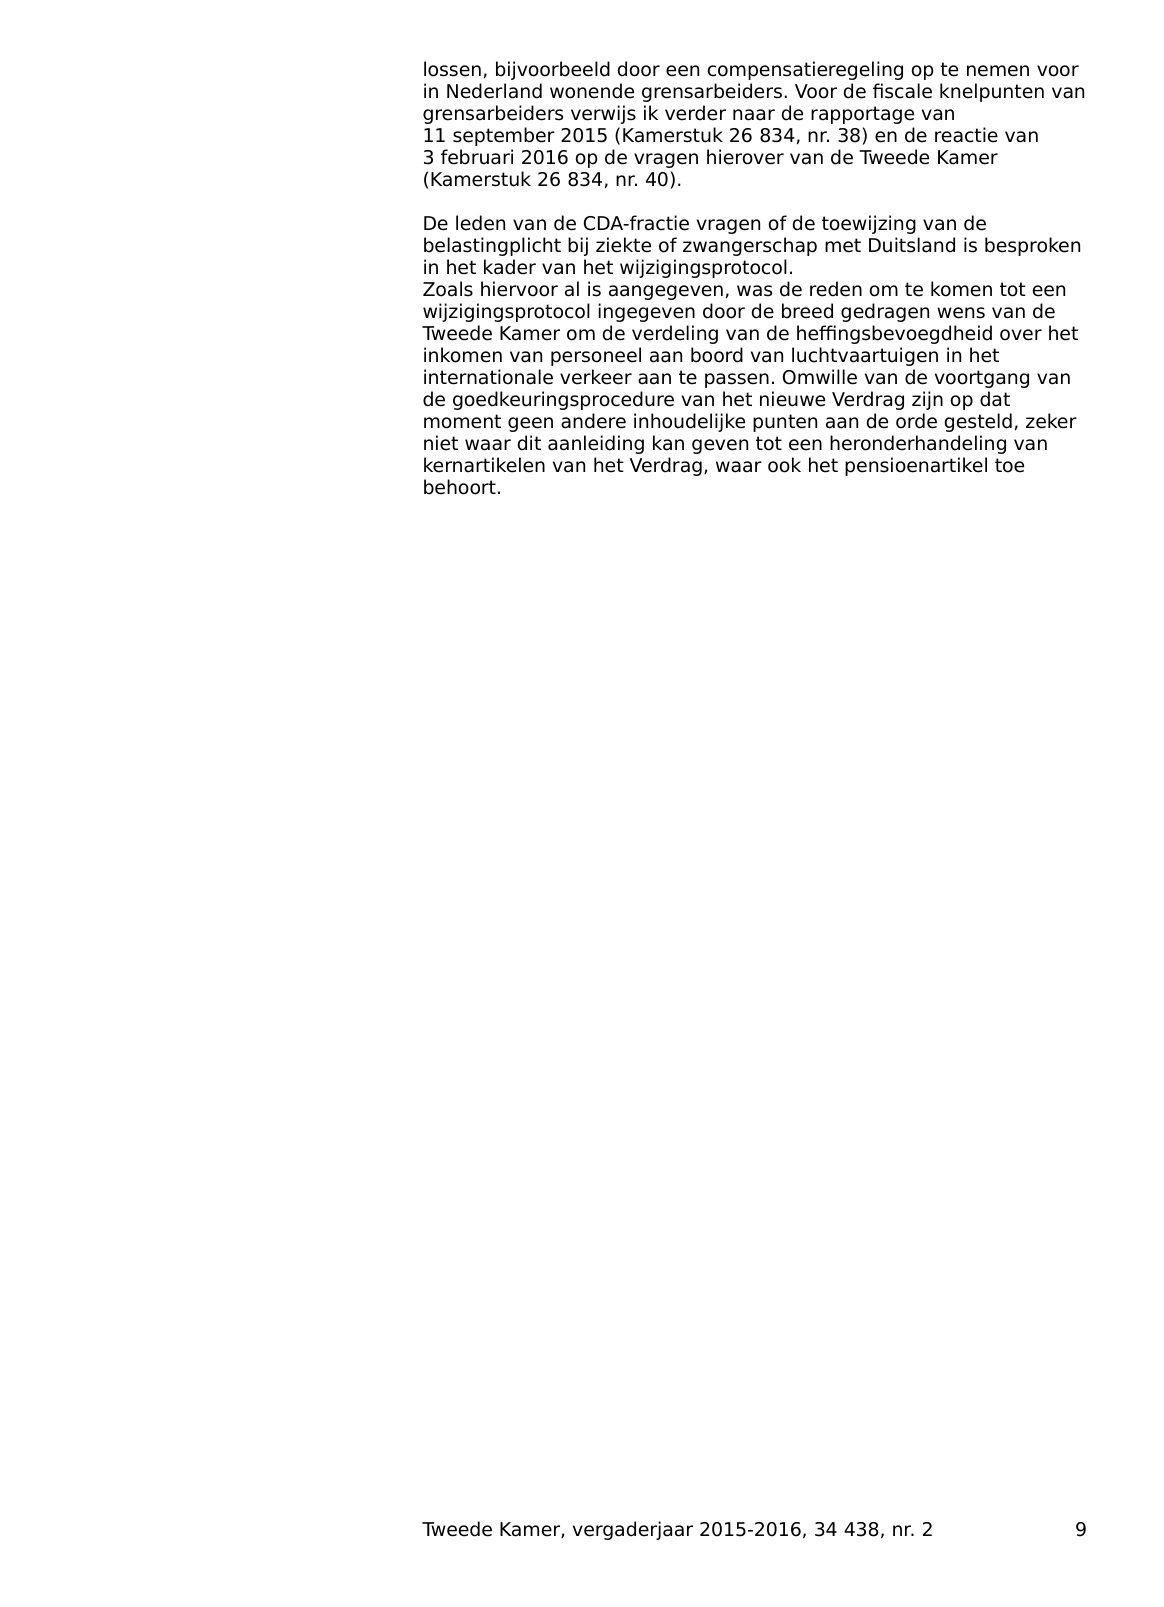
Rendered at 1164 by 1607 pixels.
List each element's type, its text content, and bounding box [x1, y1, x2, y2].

text De leden van de CDA-fractie vragen of de toewijzing van de belastingplicht bij ziekte of zwangerschap met Duitsland is besproken in het kader van het wijzigingsprotocol. [422, 213, 1087, 279]
text Zoals hiervoor al is aangegeven, was de reden om te komen tot een wijzigingsprotocol ingegeven door de breed gedragen wens van de Tweede Kamer om de verdeling van de heffingsbevoegdheid over het inkomen van personeel aan boord van luchtvaartuigen in het internationale verkeer aan te passen. Omwille van de voortgang van de goedkeuringsprocedure van het nieuwe Verdrag zijn op dat moment geen andere inhoudelijke punten aan de orde gesteld, zeker niet waar dit aanleiding kan geven tot een heronderhandeling van kernartikelen van het Verdrag, waar ook het pensioenartikel toe behoort. [422, 279, 1087, 499]
text lossen, bijvoorbeeld door een compensatieregeling op te nemen voor in Nederland wonende grensarbeiders. Voor de fiscale knelpunten van grensarbeiders verwijs ik verder naar de rapportage van 11 september 2015 (Kamerstuk 26 834, nr. 38) en de reactie van 3 februari 2016 op de vragen hierover van de Tweede Kamer (Kamerstuk 26 834, nr. 40). [422, 59, 1087, 191]
